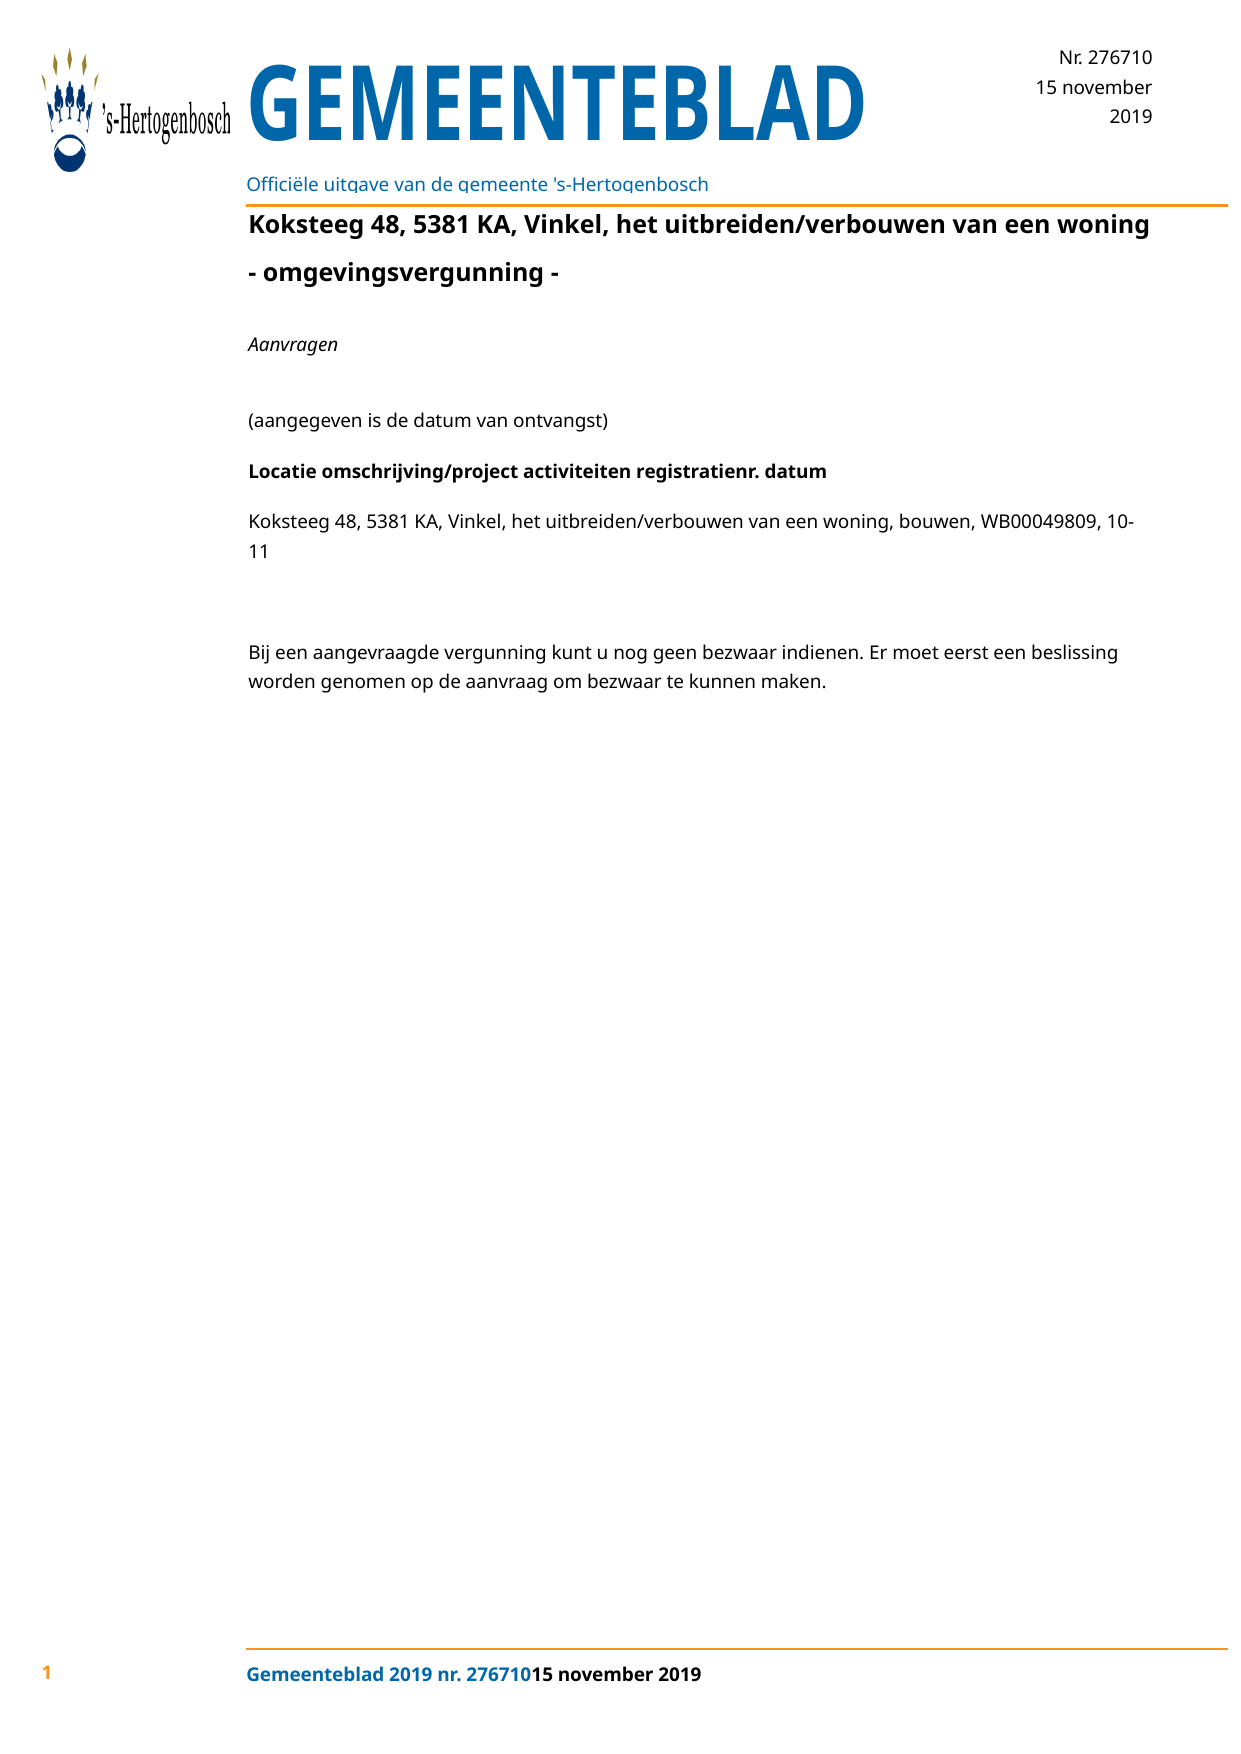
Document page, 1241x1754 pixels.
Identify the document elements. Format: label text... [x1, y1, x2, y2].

text Koksteeg 48, 5381 KA, Vinkel, het uitbreiden/verbouwen van een woning, bouwen, WB00049809, 10-11 [248, 508, 1152, 564]
text Bij een aangevraagde vergunning kunt u nog geen bezwaar indienen. Er moet eerst een beslissing worden genomen op de aanvraag om bezwaar te kunnen maken. [248, 639, 1152, 694]
text (aangegeven is de datum van ontvangst) [248, 408, 1152, 433]
text Locatie omschrijving/project activiteiten registratienr. datum [248, 458, 1152, 484]
text Aanvragen [248, 331, 1152, 357]
picture [41, 47, 231, 172]
text Koksteeg 48, 5381 KA, Vinkel, het uitbreiden/verbouwen van een woning - omgevingsvergunning - [248, 207, 1152, 288]
